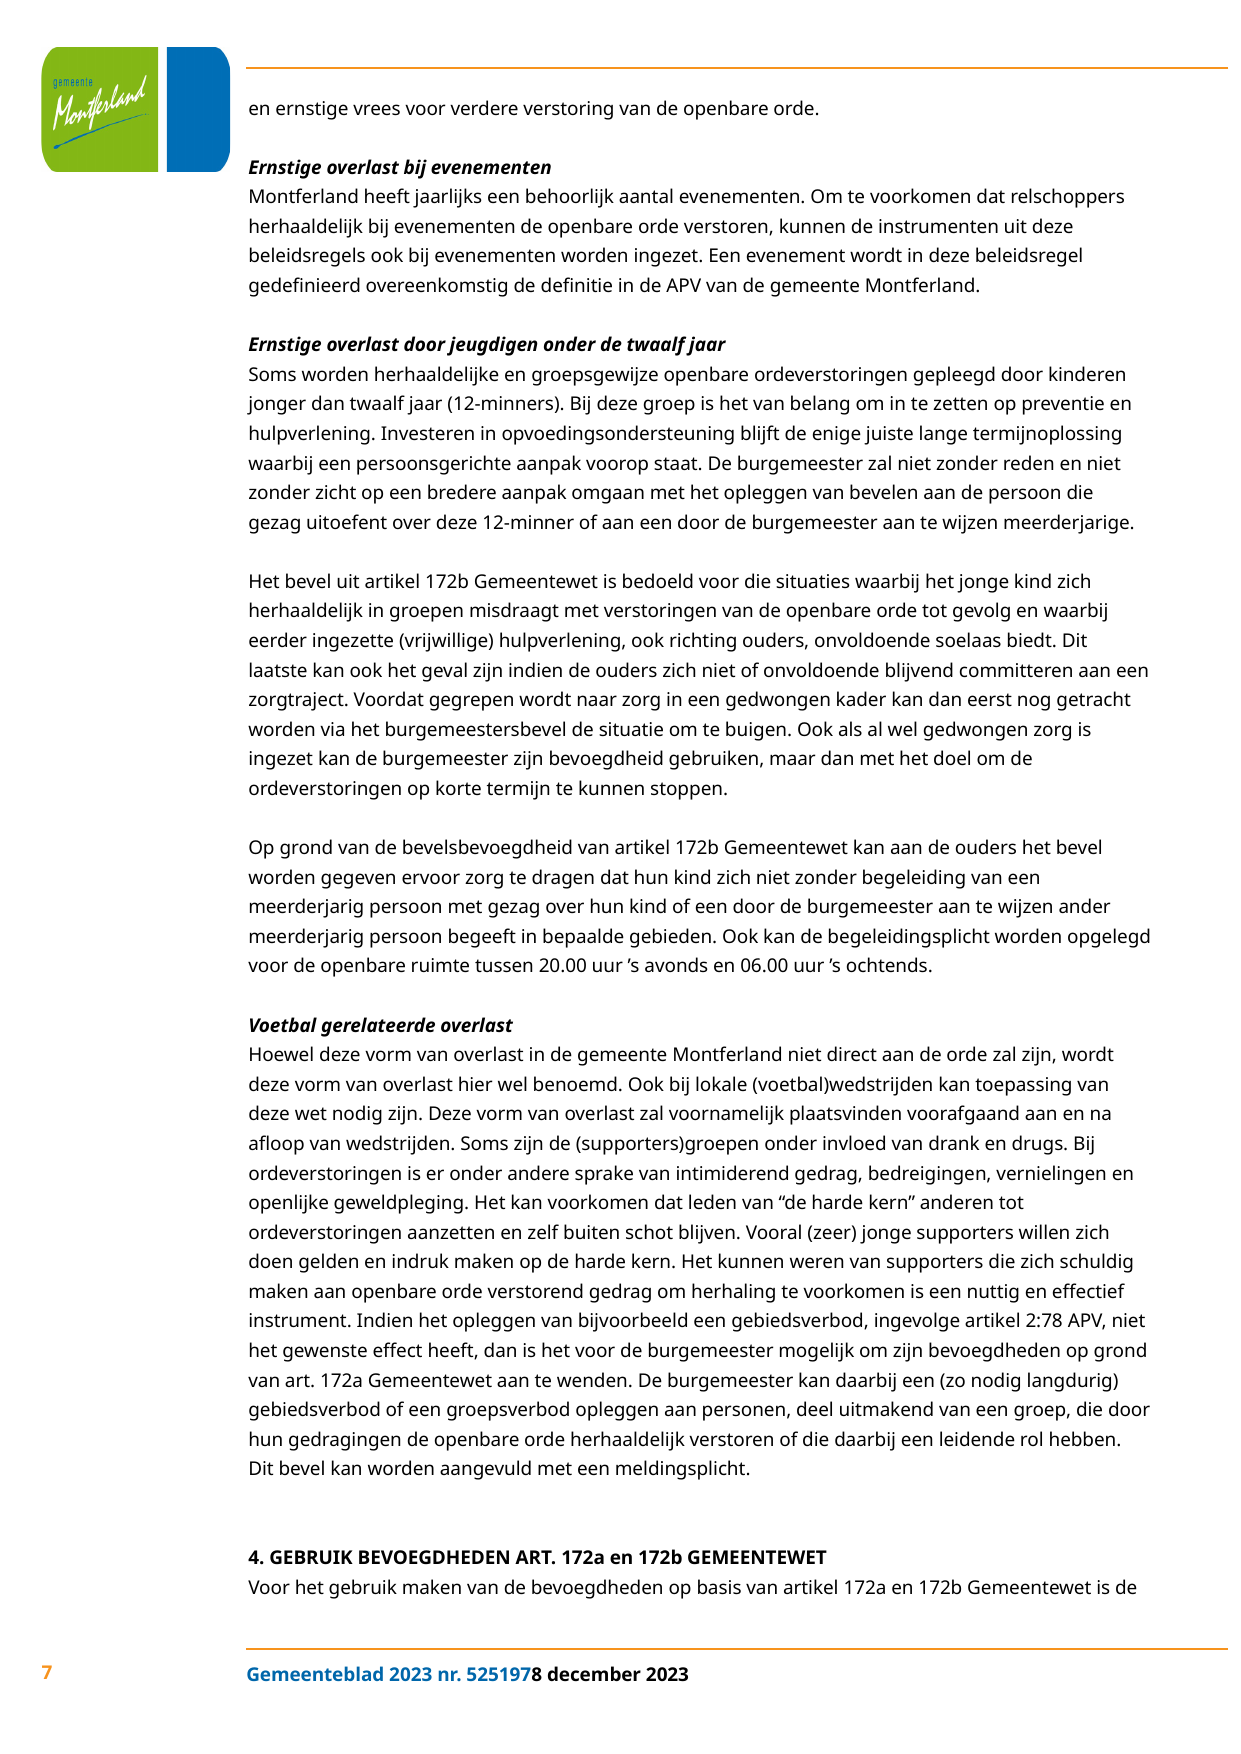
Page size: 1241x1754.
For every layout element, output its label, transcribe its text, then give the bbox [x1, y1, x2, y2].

text Voor het gebruik maken van de bevoegdheden op basis van artikel 172a en 172b Gemeentewet is de [248, 1574, 1152, 1600]
text Hoewel deze vorm van overlast in de gemeente Montferland niet direct aan de orde zal zijn, wordt deze vorm van overlast hier wel benoemd. Ook bij lokale (voetbal)wedstrijden kan toepassing van deze wet nodig zijn. Deze vorm van overlast zal voornamelijk plaatsvinden voorafgaand aan en na afloop van wedstrijden. Soms zijn de (supporters)groepen onder invloed van drank en drugs. Bij ordeverstoringen is er onder andere sprake van intimiderend gedrag, bedreigingen, vernielingen en openlijke geweldpleging. Het kan voorkomen dat leden van “de harde kern” anderen tot ordeverstoringen aanzetten en zelf buiten schot blijven. Vooral (zeer) jonge supporters willen zich doen gelden en indruk maken op de harde kern. Het kunnen weren van supporters die zich schuldig maken aan openbare orde verstorend gedrag om herhaling te voorkomen is een nuttig en effectief instrument. Indien het opleggen van bijvoorbeeld een gebiedsverbod, ingevolge artikel 2:78 APV, niet het gewenste effect heeft, dan is het voor de burgemeester mogelijk om zijn bevoegdheden op grond van art. 172a Gemeentewet aan te wenden. De burgemeester kan daarbij een (zo nodig langdurig) gebiedsverbod of een groepsverbod opleggen aan personen, deel uitmakend van een groep, die door hun gedragingen de openbare orde herhaaldelijk verstoren of die daarbij een leidende rol hebben. Dit bevel kan worden aangevuld met een meldingsplicht. [248, 1041, 1152, 1481]
text Soms worden herhaaldelijke en groepsgewijze openbare ordeverstoringen gepleegd door kinderen jonger dan twaalf jaar (12-minners). Bij deze groep is het van belang om in te zetten op preventie en hulpverlening. Investeren in opvoedingsondersteuning blijft de enige juiste lange termijnoplossing waarbij een persoonsgerichte aanpak voorop staat. De burgemeester zal niet zonder reden en niet zonder zicht op een bredere aanpak omgaan met het opleggen van bevelen aan de persoon die gezag uitoefent over deze 12-minner of aan een door de burgemeester aan te wijzen meerderjarige. [248, 361, 1152, 535]
text Ernstige overlast door jeugdigen onder de twaalf jaar [248, 331, 1152, 357]
text Het bevel uit artikel 172b Gemeentewet is bedoeld voor die situaties waarbij het jonge kind zich herhaaldelijk in groepen misdraagt met verstoringen van de openbare orde tot gevolg en waarbij eerder ingezette (vrijwillige) hulpverlening, ook richting ouders, onvoldoende soelaas biedt. Dit laatste kan ook het geval zijn indien de ouders zich niet of onvoldoende blijvend committeren aan een zorgtraject. Voordat gegrepen wordt naar zorg in een gedwongen kader kan dan eerst nog getracht worden via het burgemeestersbevel de situatie om te buigen. Ook als al wel gedwongen zorg is ingezet kan de burgemeester zijn bevoegdheid gebruiken, maar dan met het doel om de ordeverstoringen op korte termijn te kunnen stoppen. [248, 568, 1152, 801]
text Ernstige overlast bij evenementen [248, 154, 1152, 180]
text Op grond van de bevelsbevoegdheid van artikel 172b Gemeentewet kan aan de ouders het bevel worden gegeven ervoor zorg te dragen dat hun kind zich niet zonder begeleiding van een meerderjarig persoon met gezag over hun kind of een door de burgemeester aan te wijzen ander meerderjarig persoon begeeft in bepaalde gebieden. Ook kan de begeleidingsplicht worden opgelegd voor de openbare ruimte tussen 20.00 uur ’s avonds en 06.00 uur ’s ochtends. [248, 834, 1152, 978]
picture [41, 47, 231, 172]
text en ernstige vrees voor verdere verstoring van de openbare orde. [248, 95, 1152, 121]
text Montferland heeft jaarlijks een behoorlijk aantal evenementen. Om te voorkomen dat relschoppers herhaaldelijk bij evenementen de openbare orde verstoren, kunnen de instrumenten uit deze beleidsregels ook bij evenementen worden ingezet. Een evenement wordt in deze beleidsregel gedefinieerd overeenkomstig de definitie in de APV van de gemeente Montferland. [248, 183, 1152, 298]
text 4. GEBRUIK BEVOEGDHEDEN ART. 172a en 172b GEMEENTEWET [248, 1544, 1152, 1570]
text Voetbal gerelateerde overlast [248, 1012, 1152, 1038]
